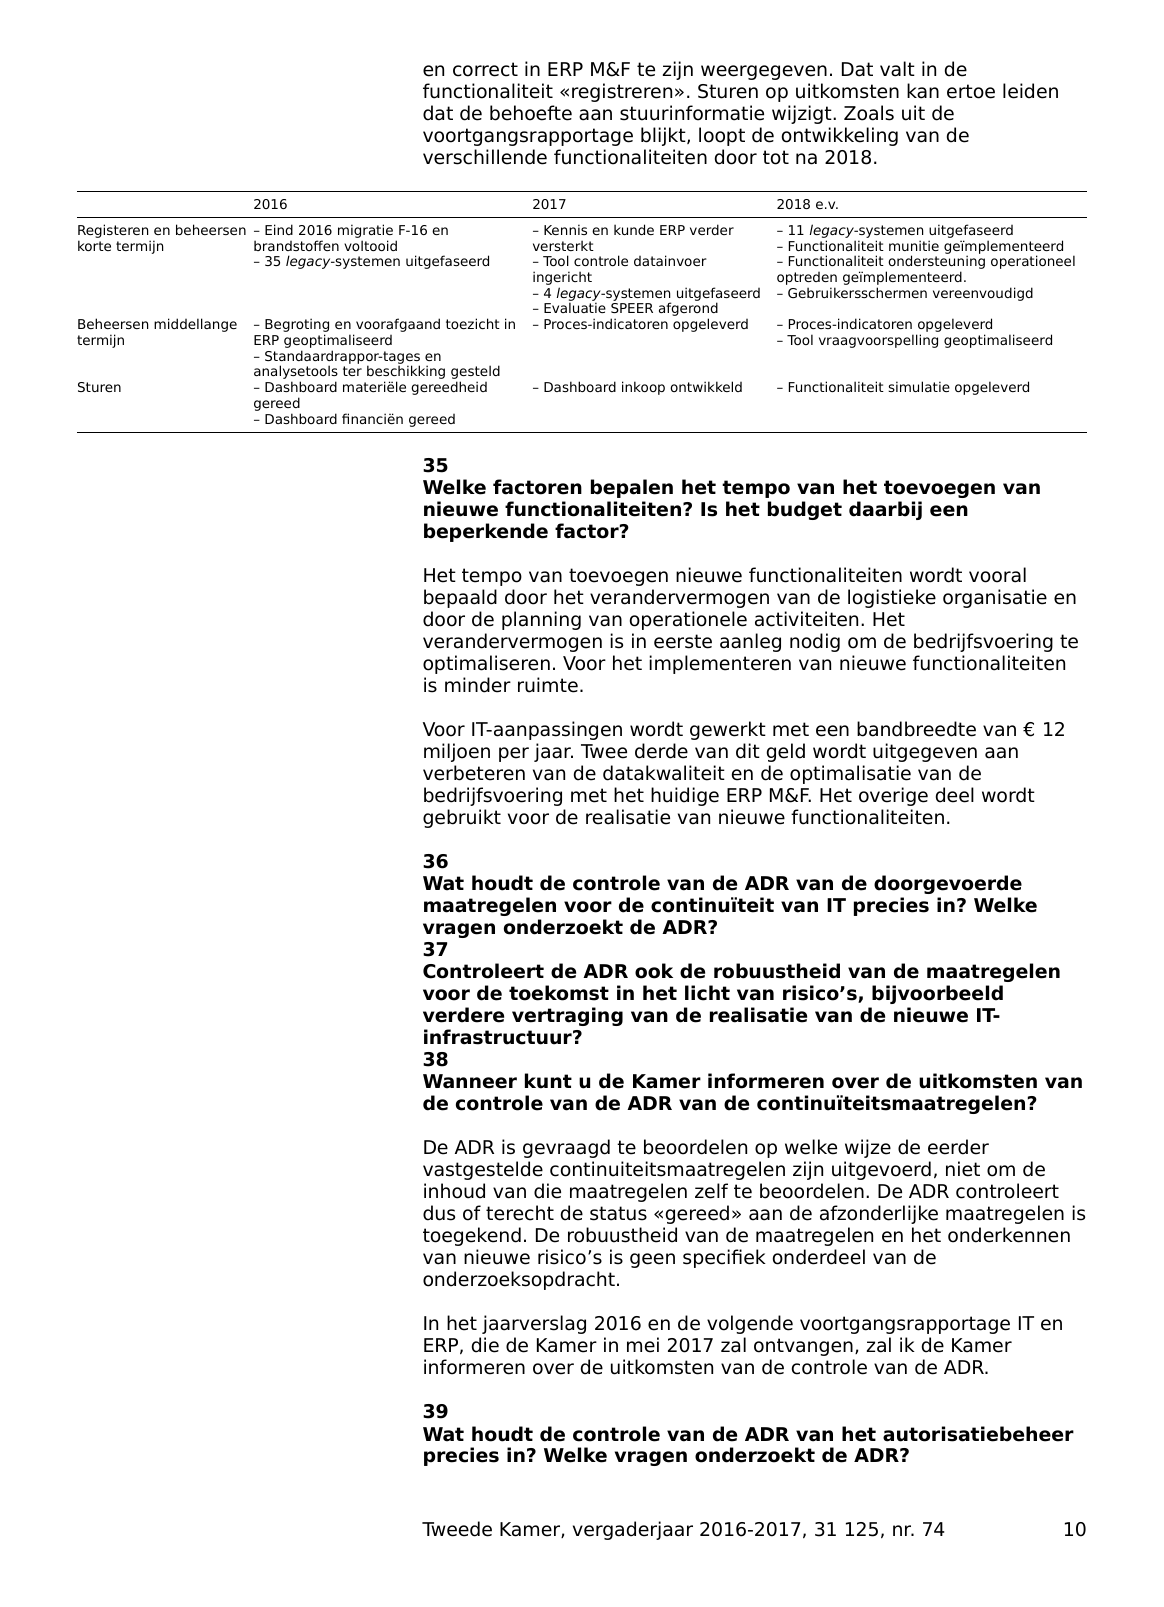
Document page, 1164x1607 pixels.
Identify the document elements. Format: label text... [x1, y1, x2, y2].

text Wat houdt de controle van de ADR van de doorgevoerde maatregelen voor de continuïteit van IT precies in? Welke vragen onderzoekt de ADR? [422, 873, 1087, 939]
text Voor IT-aanpassingen wordt gewerkt met een bandbreedte van € 12 miljoen per jaar. Twee derde van dit geld wordt uitgegeven aan verbeteren van de datakwaliteit en de optimalisatie van de bedrijfsvoering met het huidige ERP M&F. Het overige deel wordt gebruikt voor de realisatie van nieuwe functionaliteiten. [422, 719, 1087, 829]
table_cell – Kennis en kunde ERP verder versterkt – Tool controle datainvoer ingericht – 4 legacy-systemen uitgefaseerd – Evaluatie SPEER afgerond [526, 218, 771, 317]
table_header 2017 [526, 192, 771, 217]
text Welke factoren bepalen het tempo van het toevoegen van nieuwe functionaliteiten? Is het budget daarbij een beperkende factor? [422, 477, 1087, 543]
table_header 2016 [247, 192, 526, 217]
table_cell – Proces-indicatoren opgeleverd [526, 317, 771, 380]
text 39 [422, 1401, 1087, 1423]
text 38 [422, 1049, 1087, 1071]
table_cell – Proces-indicatoren opgeleverd – Tool vraagvoorspelling geoptimaliseerd [771, 317, 1087, 380]
text Wat houdt de controle van de ADR van het autorisatiebeheer precies in? Welke vragen onderzoekt de ADR? [422, 1423, 1087, 1467]
text De ADR is gevraagd te beoordelen op welke wijze de eerder vastgestelde continuiteitsmaatregelen zijn uitgevoerd, niet om de inhoud van die maatregelen zelf te beoordelen. De ADR controleert dus of terecht de status «gereed» aan de afzonderlijke maatregelen is toegekend. De robuustheid van de maatregelen en het onderkennen van nieuwe risico’s is geen specifiek onderdeel van de onderzoeksopdracht. [422, 1137, 1087, 1291]
text Wanneer kunt u de Kamer informeren over de uitkomsten van de controle van de ADR van de continuïteitsmaatregelen? [422, 1071, 1087, 1115]
table_cell – Dashboard materiële gereedheid gereed – Dashboard financiën gereed [247, 380, 526, 432]
table_cell – 11 legacy-systemen uitgefaseerd – Functionaliteit munitie geïmplementeerd – Functionaliteit ondersteuning operationeel optreden geïmplementeerd. – Gebruikersschermen vereenvoudigd [771, 218, 1087, 317]
table_cell – Begroting en voorafgaand toezicht in ERP geoptimaliseerd – Standaardrappor-tages en analysetools ter beschikking gesteld [247, 317, 526, 380]
table_cell – Functionaliteit simulatie opgeleverd [771, 380, 1087, 432]
text 35 [422, 455, 1087, 477]
table_header 2018 e.v. [771, 192, 1087, 217]
text Het tempo van toevoegen nieuwe functionaliteiten wordt vooral bepaald door het verandervermogen van de logistieke organisatie en door de planning van operationele activiteiten. Het verandervermogen is in eerste aanleg nodig om de bedrijfsvoering te optimaliseren. Voor het implementeren van nieuwe functionaliteiten is minder ruimte. [422, 565, 1087, 697]
table_header [77, 192, 247, 217]
table_cell – Dashboard inkoop ontwikkeld [526, 380, 771, 432]
table_cell Beheersen middellange termijn [77, 317, 247, 380]
table_cell Sturen [77, 380, 247, 432]
text 37 [422, 939, 1087, 961]
table_cell – Eind 2016 migratie F-16 en brandstoffen voltooid – 35 legacy-systemen uitgefaseerd [247, 218, 526, 317]
table_cell Registeren en beheersen korte termijn [77, 218, 247, 317]
text Controleert de ADR ook de robuustheid van de maatregelen voor de toekomst in het licht van risico’s, bijvoorbeeld verdere vertraging van de realisatie van de nieuwe IT-infrastructuur? [422, 961, 1087, 1049]
text In het jaarverslag 2016 en de volgende voortgangsrapportage IT en ERP, die de Kamer in mei 2017 zal ontvangen, zal ik de Kamer informeren over de uitkomsten van de controle van de ADR. [422, 1313, 1087, 1379]
text en correct in ERP M&F te zijn weergegeven. Dat valt in de functionaliteit «registreren». Sturen op uitkomsten kan ertoe leiden dat de behoefte aan stuurinformatie wijzigt. Zoals uit de voortgangsrapportage blijkt, loopt de ontwikkeling van de verschillende functionaliteiten door tot na 2018. [422, 59, 1087, 169]
text 36 [422, 851, 1087, 873]
